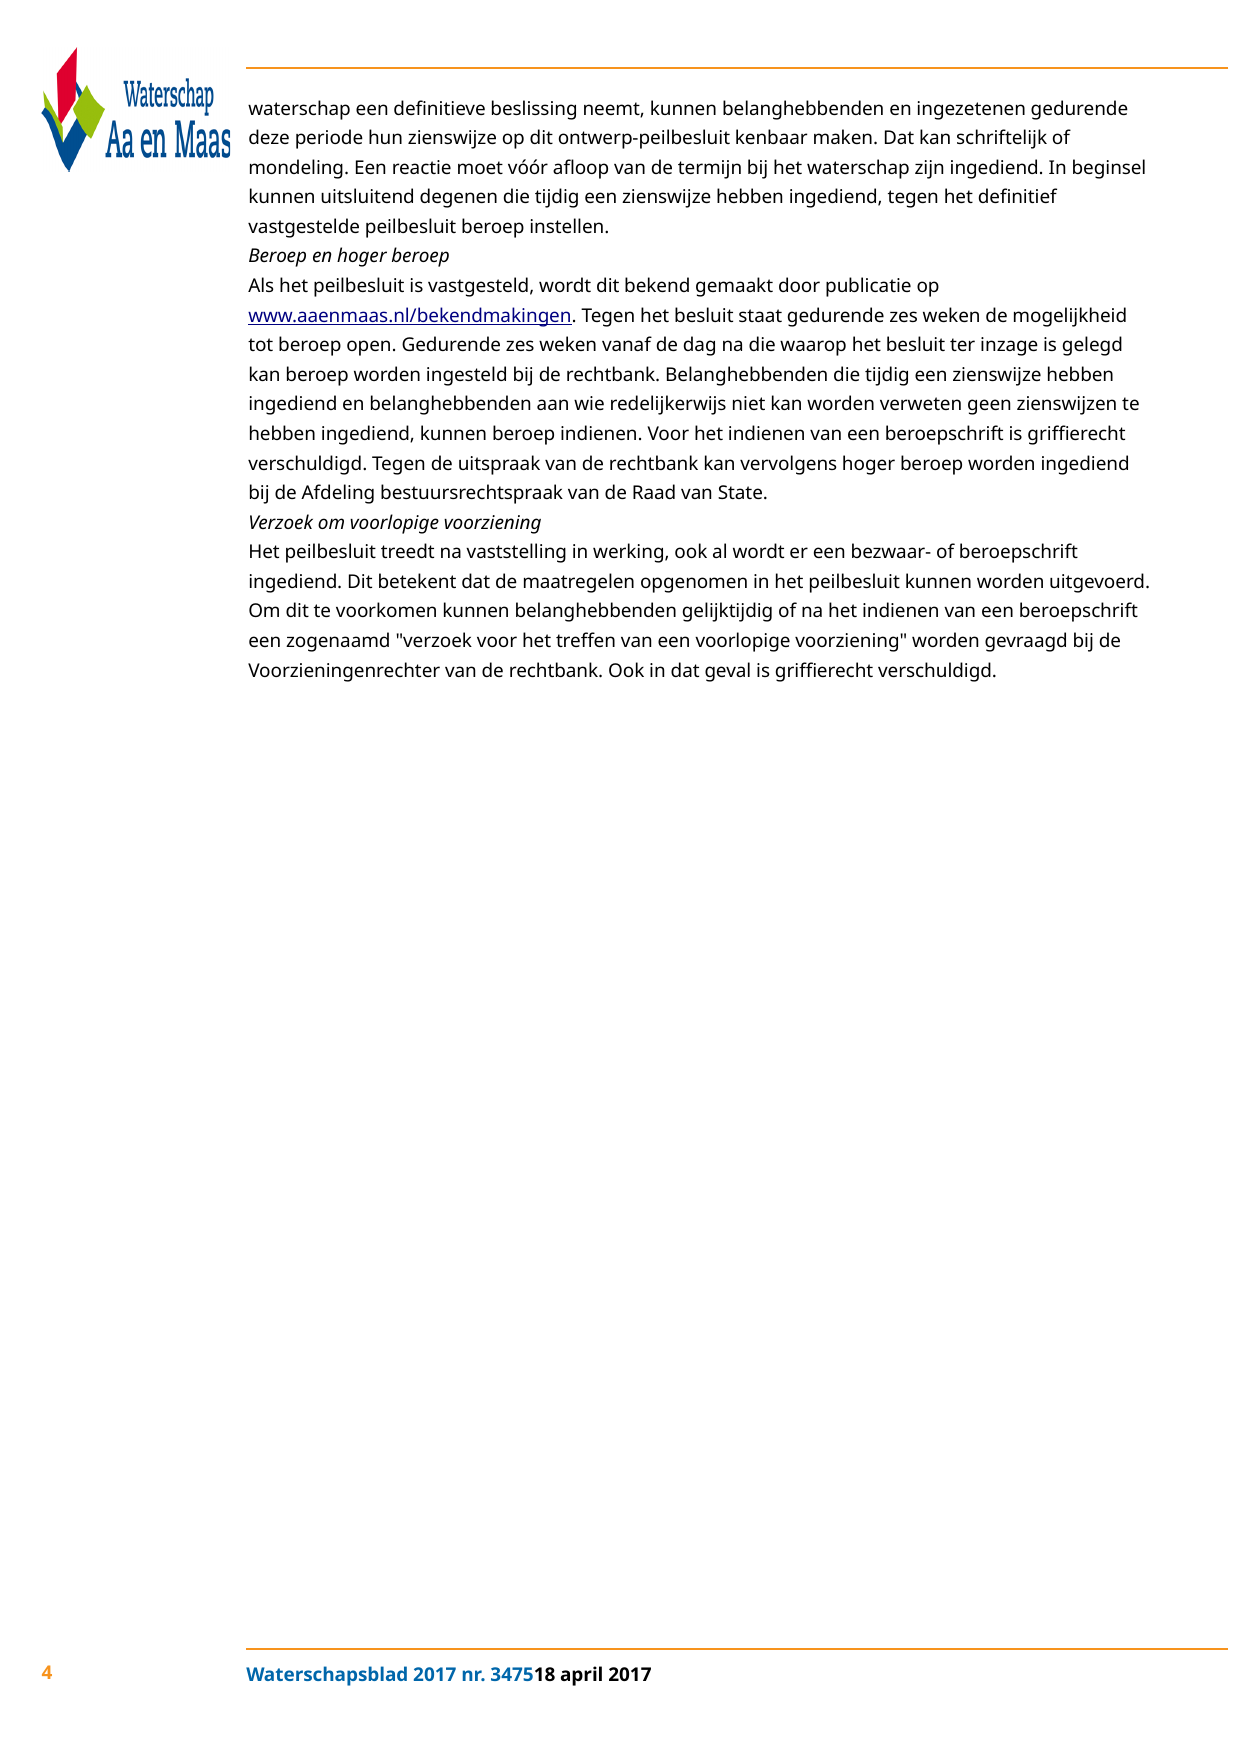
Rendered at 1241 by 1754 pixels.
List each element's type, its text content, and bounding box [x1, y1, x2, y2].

text Beroep en hoger beroep [248, 243, 1152, 268]
text waterschap een definitieve beslissing neemt, kunnen belanghebbenden en ingezetenen gedurende deze periode hun zienswijze op dit ontwerp-peilbesluit kenbaar maken. Dat kan schriftelijk of mondeling. Een reactie moet vóór afloop van de termijn bij het waterschap zijn ingediend. In beginsel kunnen uitsluitend degenen die tijdig een zienswijze hebben ingediend, tegen het definitief vastgestelde peilbesluit beroep instellen. [248, 95, 1152, 239]
text Het peilbesluit treedt na vaststelling in werking, ook al wordt er een bezwaar- of beroepschrift ingediend. Dit betekent dat de maatregelen opgenomen in het peilbesluit kunnen worden uitgevoerd. Om dit te voorkomen kunnen belanghebbenden gelijktijdig of na het indienen van een beroepschrift een zogenaamd "verzoek voor het treffen van een voorlopige voorziening" worden gevraagd bij de Voorzieningenrechter van de rechtbank. Ook in dat geval is griffierecht verschuldigd. [248, 538, 1152, 683]
text Verzoek om voorlopige voorziening [248, 509, 1152, 535]
picture [41, 47, 231, 172]
text Als het peilbesluit is vastgesteld, wordt dit bekend gemaakt door publicatie op www.aaenmaas.nl/bekendmakingen. Tegen het besluit staat gedurende zes weken de mogelijkheid tot beroep open. Gedurende zes weken vanaf de dag na die waarop het besluit ter inzage is gelegd kan beroep worden ingesteld bij de rechtbank. Belanghebbenden die tijdig een zienswijze hebben ingediend en belanghebbenden aan wie redelijkerwijs niet kan worden verweten geen zienswijzen te hebben ingediend, kunnen beroep indienen. Voor het indienen van een beroepschrift is griffierecht verschuldigd. Tegen de uitspraak van de rechtbank kan vervolgens hoger beroep worden ingediend bij de Afdeling bestuursrechtspraak van de Raad van State. [248, 272, 1152, 505]
